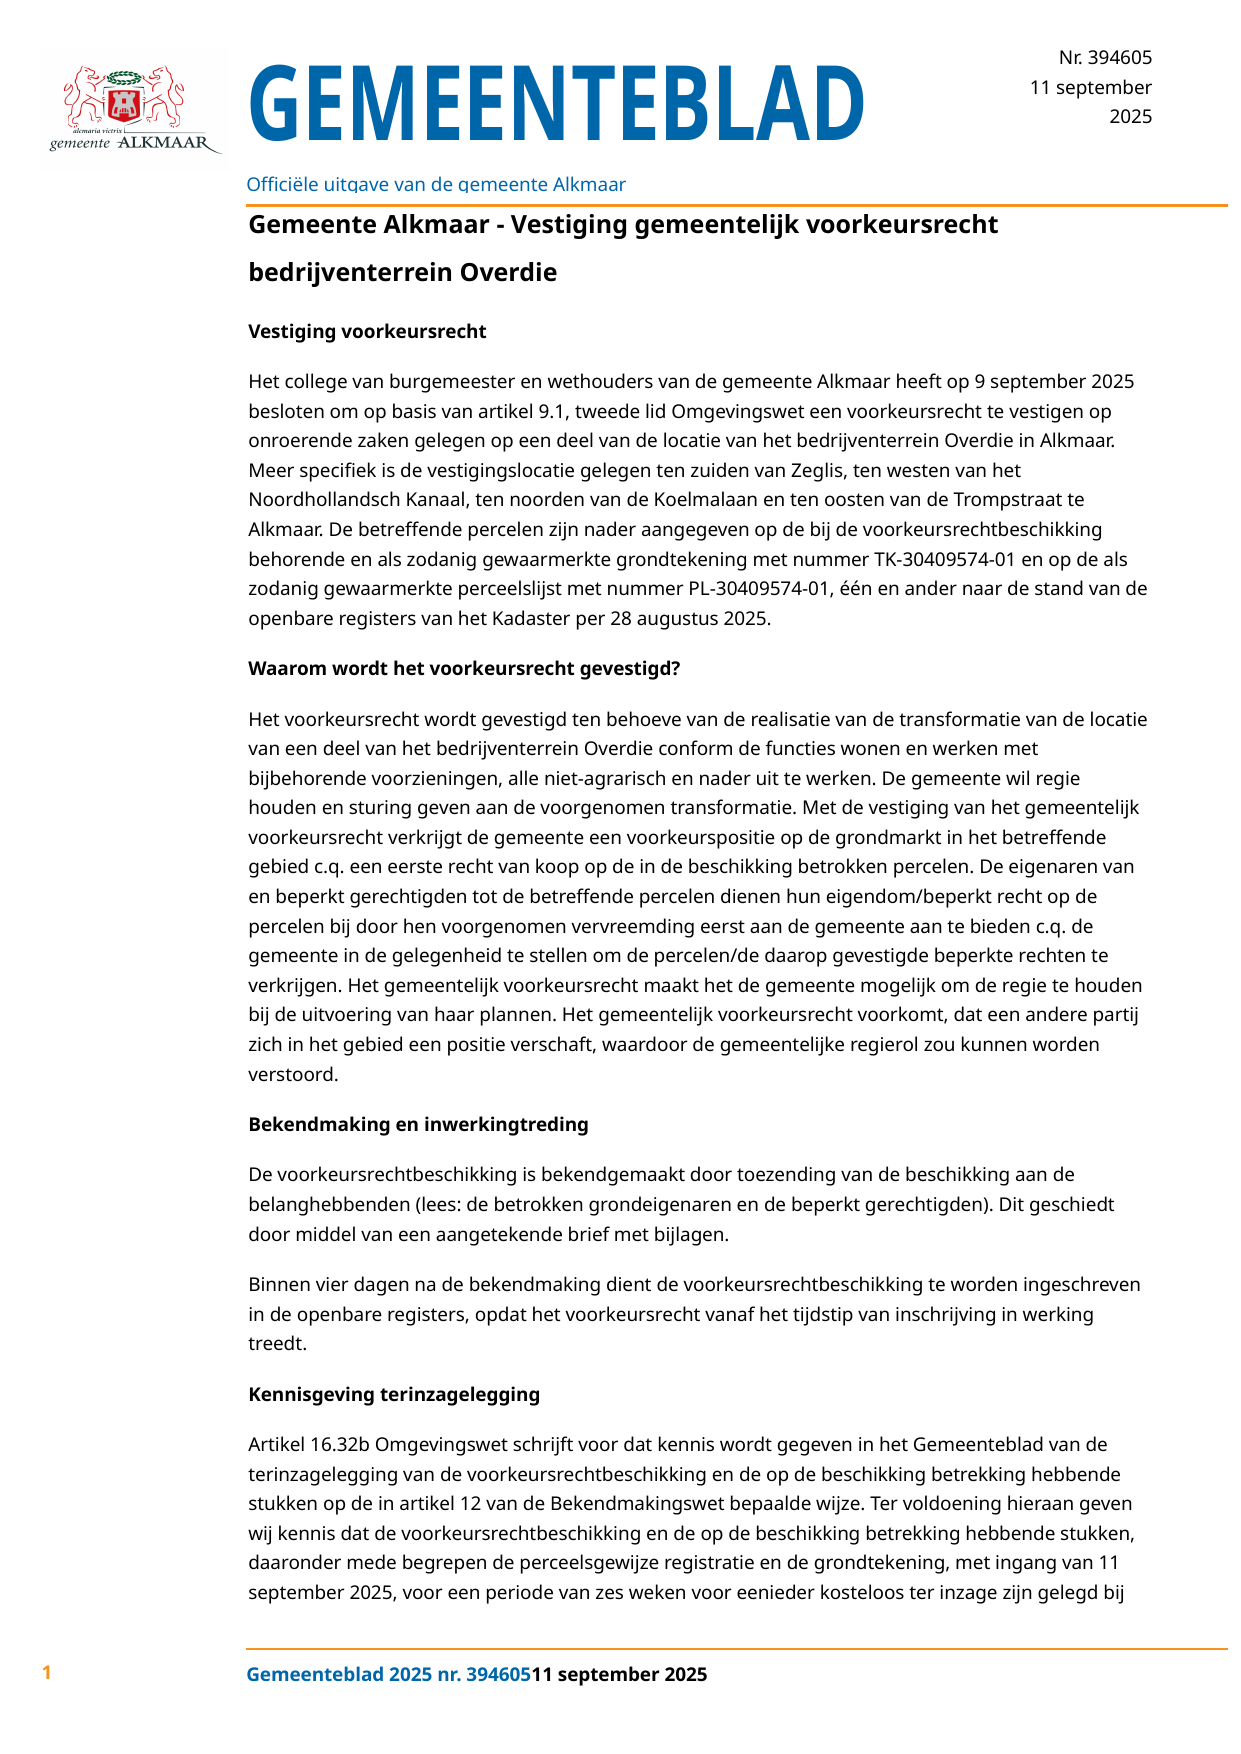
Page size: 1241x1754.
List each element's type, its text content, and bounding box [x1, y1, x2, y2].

text De voorkeursrechtbeschikking is bekendgemaakt door toezending van de beschikking aan de belanghebbenden (lees: de betrokken grondeigenaren en de beperkt gerechtigden). Dit geschiedt door middel van een aangetekende brief met bijlagen. [248, 1162, 1152, 1247]
text Bekendmaking en inwerkingtreding [248, 1111, 1152, 1137]
text Artikel 16.32b Omgevingswet schrijft voor dat kennis wordt gegeven in het Gemeenteblad van de terinzagelegging van de voorkeursrechtbeschikking en de op de beschikking betrekking hebbende stukken op de in artikel 12 van de Bekendmakingswet bepaalde wijze. Ter voldoening hieraan geven wij kennis dat de voorkeursrechtbeschikking en de op de beschikking betrekking hebbende stukken, daaronder mede begrepen de perceelsgewijze registratie en de grondtekening, met ingang van 11 september 2025, voor een periode van zes weken voor eenieder kosteloos ter inzage zijn gelegd bij [248, 1431, 1152, 1605]
picture [41, 47, 231, 172]
text Waarom wordt het voorkeursrecht gevestigd? [248, 655, 1152, 681]
text Binnen vier dagen na de bekendmaking dient de voorkeursrechtbeschikking te worden ingeschreven in de openbare registers, opdat het voorkeursrecht vanaf het tijdstip van inschrijving in werking treedt. [248, 1271, 1152, 1356]
text Het voorkeursrecht wordt gevestigd ten behoeve van de realisatie van de transformatie van de locatie van een deel van het bedrijventerrein Overdie conform de functies wonen en werken met bijbehorende voorzieningen, alle niet-agrarisch en nader uit te werken. De gemeente wil regie houden en sturing geven aan de voorgenomen transformatie. Met de vestiging van het gemeentelijk voorkeursrecht verkrijgt de gemeente een voorkeurspositie op de grondmarkt in het betreffende gebied c.q. een eerste recht van koop op de in de beschikking betrokken percelen. De eigenaren van en beperkt gerechtigden tot de betreffende percelen dienen hun eigendom/beperkt recht op de percelen bij door hen voorgenomen vervreemding eerst aan de gemeente aan te bieden c.q. de gemeente in de gelegenheid te stellen om de percelen/de daarop gevestigde beperkte rechten te verkrijgen. Het gemeentelijk voorkeursrecht maakt het de gemeente mogelijk om de regie te houden bij de uitvoering van haar plannen. Het gemeentelijk voorkeursrecht voorkomt, dat een andere partij zich in het gebied een positie verschaft, waardoor de gemeentelijke regierol zou kunnen worden verstoord. [248, 706, 1152, 1087]
text Vestiging voorkeursrecht [248, 318, 1152, 344]
text Kennisgeving terinzagelegging [248, 1381, 1152, 1407]
text Gemeente Alkmaar - Vestiging gemeentelijk voorkeursrecht bedrijventerrein Overdie [248, 207, 1152, 288]
text Het college van burgemeester en wethouders van de gemeente Alkmaar heeft op 9 september 2025 besloten om op basis van artikel 9.1, tweede lid Omgevingswet een voorkeursrecht te vestigen op onroerende zaken gelegen op een deel van de locatie van het bedrijventerrein Overdie in Alkmaar. Meer specifiek is de vestigingslocatie gelegen ten zuiden van Zeglis, ten westen van het Noordhollandsch Kanaal, ten noorden van de Koelmalaan en ten oosten van de Trompstraat te Alkmaar. De betreffende percelen zijn nader aangegeven op de bij de voorkeursrechtbeschikking behorende en als zodanig gewaarmerkte grondtekening met nummer TK-30409574-01 en op de als zodanig gewaarmerkte perceelslijst met nummer PL-30409574-01, één en ander naar de stand van de openbare registers van het Kadaster per 28 augustus 2025. [248, 368, 1152, 631]
